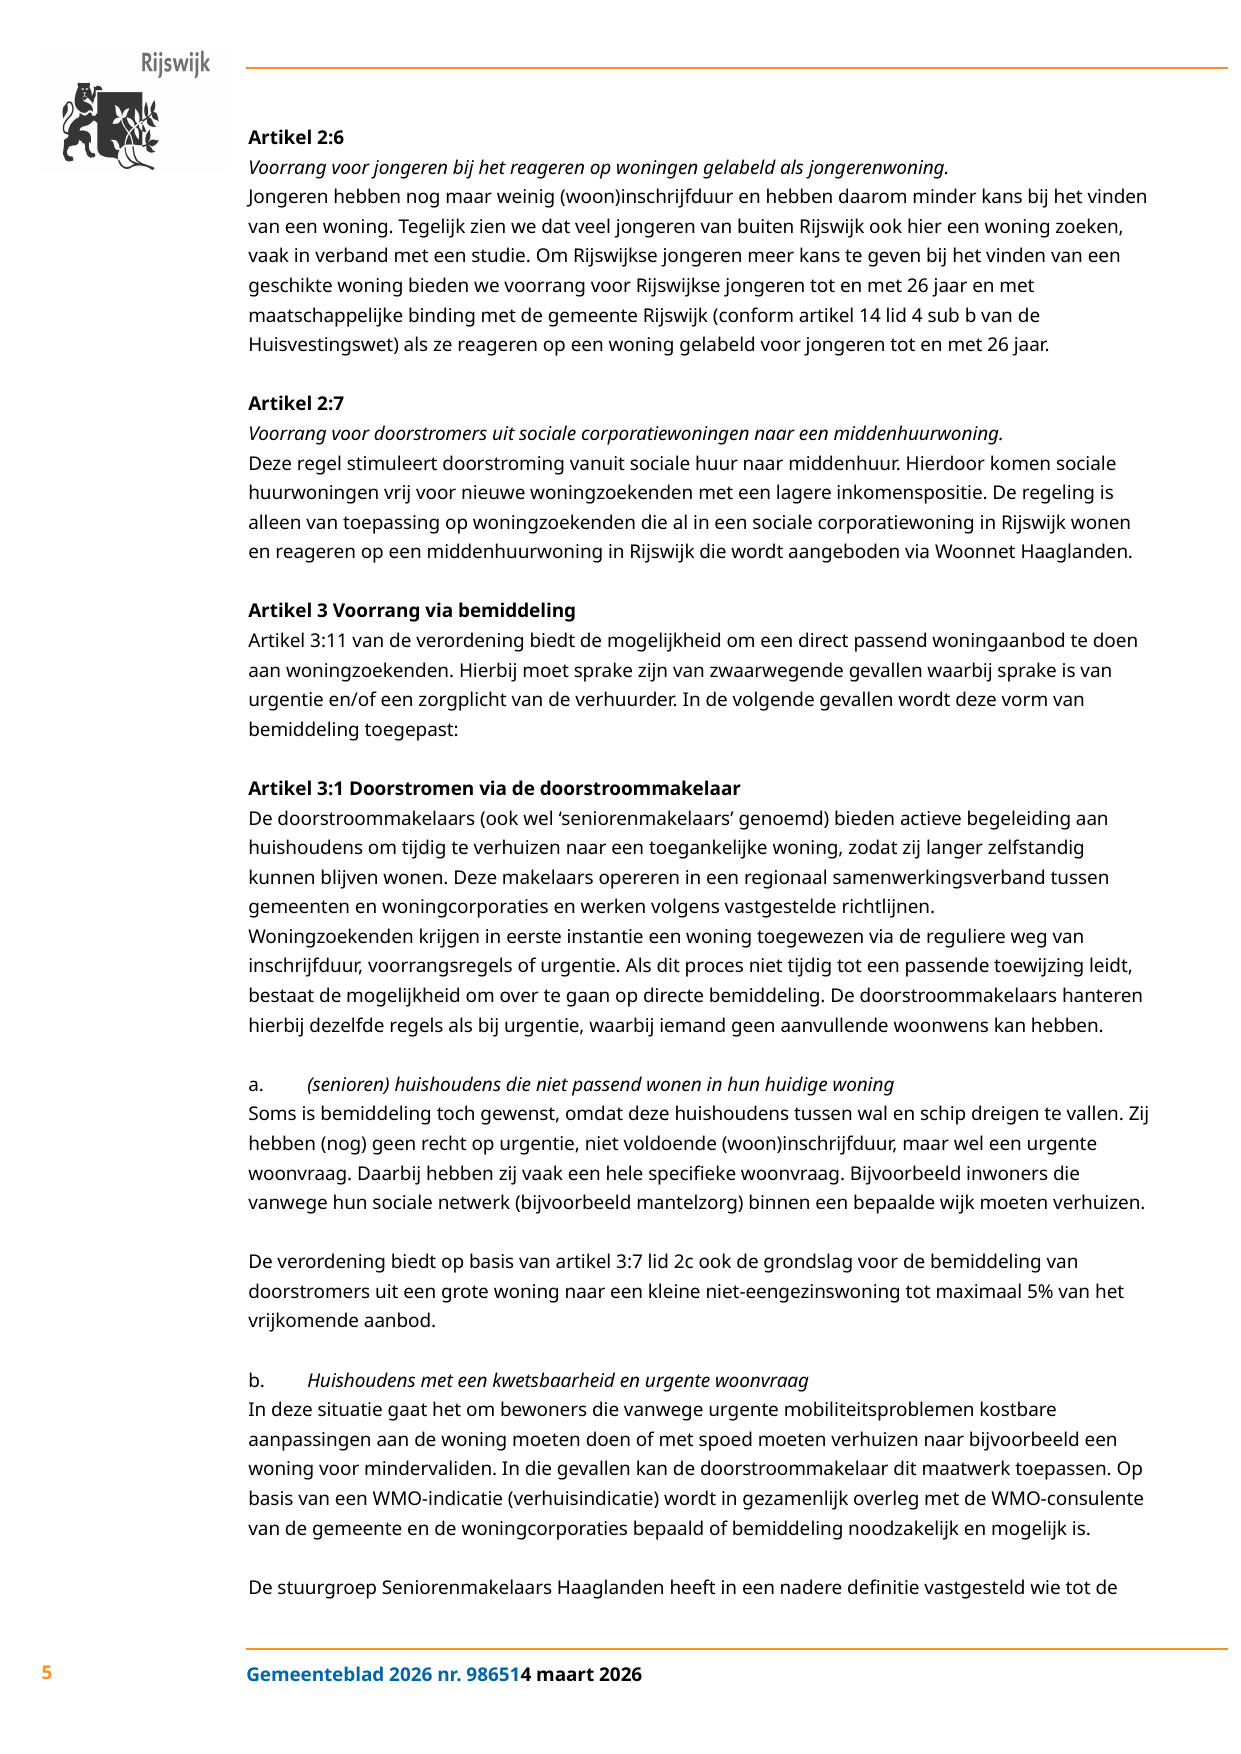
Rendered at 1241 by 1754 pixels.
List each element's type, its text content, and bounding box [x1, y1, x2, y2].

text Artikel 2:7 [248, 391, 1152, 416]
text Soms is bemiddeling toch gewenst, omdat deze huishoudens tussen wal en schip dreigen te vallen. Zij hebben (nog) geen recht op urgentie, niet voldoende (woon)inschrijfduur, maar wel een urgente woonvraag. Daarbij hebben zij vaak een hele specifieke woonvraag. Bijvoorbeeld inwoners die vanwege hun sociale netwerk (bijvoorbeeld mantelzorg) binnen een bepaalde wijk moeten verhuizen. [248, 1101, 1152, 1215]
text De verordening biedt op basis van artikel 3:7 lid 2c ook de grondslag voor de bemiddeling van doorstromers uit een grote woning naar een kleine niet-eengezinswoning tot maximaal 5% van het vrijkomende aanbod. [248, 1248, 1152, 1333]
text Jongeren hebben nog maar weinig (woon)inschrijfduur en hebben daarom minder kans bij het vinden van een woning. Tegelijk zien we dat veel jongeren van buiten Rijswijk ook hier een woning zoeken, vaak in verband met een studie. Om Rijswijkse jongeren meer kans te geven bij het vinden van een geschikte woning bieden we voorrang voor Rijswijkse jongeren tot en met 26 jaar en met maatschappelijke binding met de gemeente Rijswijk (conform artikel 14 lid 4 sub b van de Huisvestingswet) als ze reageren op een woning gelabeld voor jongeren tot en met 26 jaar. [248, 183, 1152, 357]
text De stuurgroep Seniorenmakelaars Haaglanden heeft in een nadere definitie vastgesteld wie tot de [248, 1574, 1152, 1600]
text Voorrang voor doorstromers uit sociale corporatiewoningen naar een middenhuurwoning. [248, 420, 1152, 446]
text Artikel 3:11 van de verordening biedt de mogelijkheid om een direct passend woningaanbod te doen aan woningzoekenden. Hierbij moet sprake zijn van zwaarwegende gevallen waarbij sprake is van urgentie en/of een zorgplicht van de verhuurder. In de volgende gevallen wordt deze vorm van bemiddeling toegepast: [248, 627, 1152, 742]
text Voorrang voor jongeren bij het reageren op woningen gelabeld als jongerenwoning. [248, 154, 1152, 180]
picture [41, 47, 231, 172]
text Woningzoekenden krijgen in eerste instantie een woning toegewezen via de reguliere weg van inschrijfduur, voorrangsregels of urgentie. Als dit proces niet tijdig tot een passende toewijzing leidt, bestaat de mogelijkheid om over te gaan op directe bemiddeling. De doorstroommakelaars hanteren hierbij dezelfde regels als bij urgentie, waarbij iemand geen aanvullende woonwens kan hebben. [248, 923, 1152, 1038]
text Artikel 2:6 [248, 124, 1152, 150]
list (senioren) huishoudens die niet passend wonen in hun huidige woning [248, 1071, 1152, 1097]
text Artikel 3:1 Doorstromen via de doorstroommakelaar [248, 775, 1152, 801]
text Deze regel stimuleert doorstroming vanuit sociale huur naar middenhuur. Hierdoor komen sociale huurwoningen vrij voor nieuwe woningzoekenden met een lagere inkomenspositie. De regeling is alleen van toepassing op woningzoekenden die al in een sociale corporatiewoning in Rijswijk wonen en reageren op een middenhuurwoning in Rijswijk die wordt aangeboden via Woonnet Haaglanden. [248, 450, 1152, 564]
list Huishoudens met een kwetsbaarheid en urgente woonvraag [248, 1367, 1152, 1393]
text In deze situatie gaat het om bewoners die vanwege urgente mobiliteitsproblemen kostbare aanpassingen aan de woning moeten doen of met spoed moeten verhuizen naar bijvoorbeeld een woning voor mindervaliden. In die gevallen kan de doorstroommakelaar dit maatwerk toepassen. Op basis van een WMO-indicatie (verhuisindicatie) wordt in gezamenlijk overleg met de WMO-consulente van de gemeente en de woningcorporaties bepaald of bemiddeling noodzakelijk en mogelijk is. [248, 1396, 1152, 1541]
text Artikel 3 Voorrang via bemiddeling [248, 598, 1152, 623]
text De doorstroommakelaars (ook wel ‘seniorenmakelaars’ genoemd) bieden actieve begeleiding aan huishoudens om tijdig te verhuizen naar een toegankelijke woning, zodat zij langer zelfstandig kunnen blijven wonen. Deze makelaars opereren in een regionaal samenwerkingsverband tussen gemeenten en woningcorporaties en werken volgens vastgestelde richtlijnen. [248, 805, 1152, 919]
